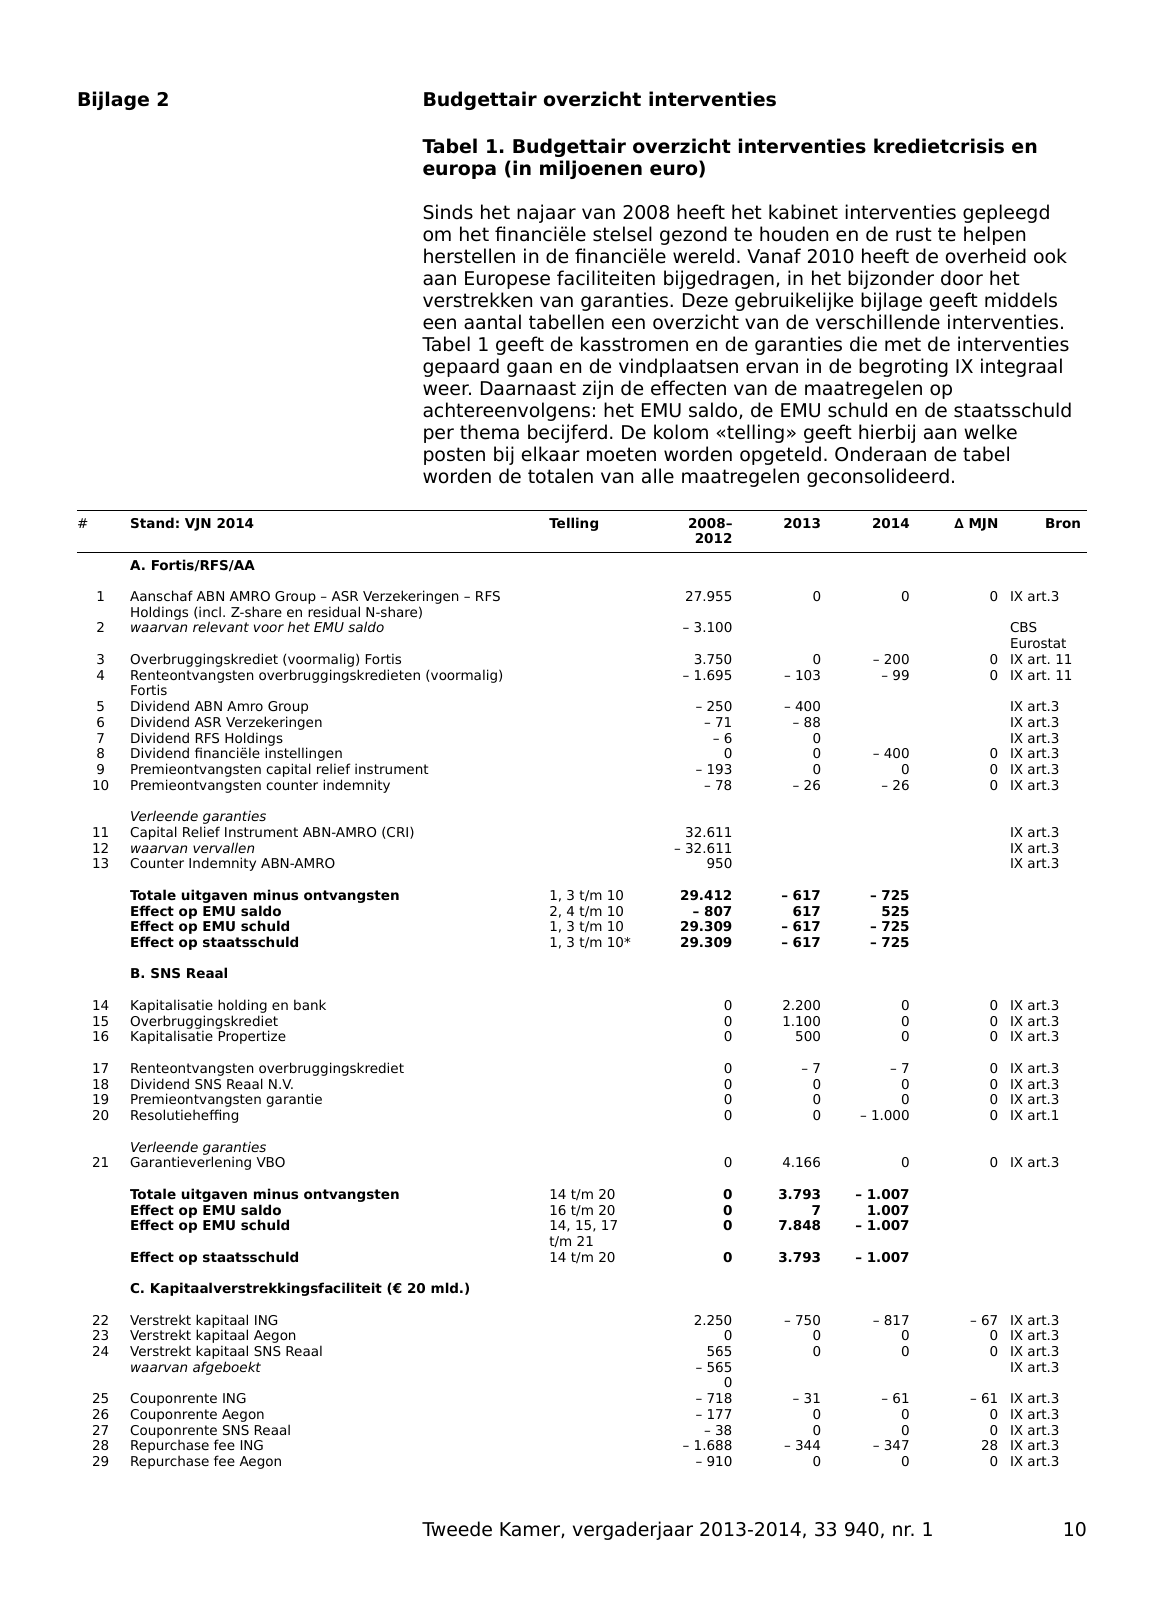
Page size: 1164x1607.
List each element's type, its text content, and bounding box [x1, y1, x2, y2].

table_cell – 88 [738, 715, 827, 730]
table_cell [543, 730, 649, 746]
table_cell Dividend ABN Amro Group [124, 699, 543, 715]
table_cell [543, 589, 649, 620]
table_cell 19 [77, 1092, 124, 1108]
table_cell [915, 1187, 1004, 1202]
table_cell 26 [77, 1407, 124, 1422]
table_cell Aanschaf ABN AMRO Group – ASR Verzekeringen – RFS Holdings (incl. Z-share en residual N-share) [124, 589, 543, 620]
table_cell 0 [915, 1328, 1004, 1344]
table_cell IX art.3 [1004, 1344, 1087, 1359]
table_cell Couponrente ING [124, 1391, 543, 1407]
table_cell [738, 872, 827, 888]
table_cell Effect op EMU schuld [124, 919, 543, 935]
table_cell [1004, 1124, 1087, 1139]
table_cell [77, 1375, 124, 1391]
table_cell Counter Indemnity ABN-AMRO [124, 856, 543, 872]
table_cell Verleende garanties [124, 809, 543, 825]
table_cell – 200 [827, 652, 915, 667]
table_cell IX art.3 [1004, 1438, 1087, 1454]
table_cell [543, 1076, 649, 1092]
table_cell 28 [77, 1438, 124, 1454]
table_cell 22 [77, 1313, 124, 1328]
table_cell [77, 982, 124, 998]
table_cell [915, 841, 1004, 856]
table_cell 0 [915, 1155, 1004, 1171]
table_cell [124, 1124, 543, 1139]
table_cell Kapitalisatie Propertize [124, 1029, 543, 1045]
table_cell Totale uitgaven minus ontvangsten [124, 888, 543, 903]
table_cell [543, 1061, 649, 1076]
table_cell [77, 1139, 124, 1155]
table_cell 0 [738, 1407, 827, 1422]
table_cell [738, 573, 827, 589]
table_cell 950 [650, 856, 738, 872]
table_cell 0 [827, 1344, 915, 1359]
table_cell [827, 1297, 915, 1312]
table_cell [1004, 1045, 1087, 1061]
table_cell [1004, 872, 1087, 888]
table_cell [915, 1265, 1004, 1281]
table_cell [738, 1375, 827, 1391]
table_cell – 61 [827, 1391, 915, 1407]
table_cell [650, 872, 738, 888]
table_cell [543, 1045, 649, 1061]
table_cell [1004, 919, 1087, 935]
table_cell 0 [738, 1092, 827, 1108]
table_cell [915, 1124, 1004, 1139]
table_cell [915, 1218, 1004, 1249]
table_header Stand: VJN 2014 [124, 511, 543, 552]
table_cell 0 [915, 1014, 1004, 1029]
table_cell waarvan afgeboekt [124, 1360, 543, 1375]
table_cell 23 [77, 1328, 124, 1344]
table_cell [827, 841, 915, 856]
table_cell – 61 [915, 1391, 1004, 1407]
table_cell Effect op EMU saldo [124, 1202, 543, 1218]
table_cell [77, 872, 124, 888]
table_cell [543, 998, 649, 1013]
table_cell [77, 1360, 124, 1375]
table_cell [543, 762, 649, 778]
table_cell [543, 652, 649, 667]
table_cell [1004, 1202, 1087, 1218]
table_cell [915, 1139, 1004, 1155]
table_cell [543, 1265, 649, 1281]
table_cell [1004, 1250, 1087, 1265]
table_cell [738, 1045, 827, 1061]
table_cell Dividend SNS Reaal N.V. [124, 1076, 543, 1092]
table_cell Capital Relief Instrument ABN-AMRO (CRI) [124, 825, 543, 841]
table_cell [543, 841, 649, 856]
table_cell Verstrekt kapitaal ING [124, 1313, 543, 1328]
table_cell 0 [915, 589, 1004, 620]
table_cell – 807 [650, 904, 738, 919]
table_cell [915, 1375, 1004, 1391]
table_cell IX art.3 [1004, 1313, 1087, 1328]
table_cell A. Fortis/RFS/AA [124, 553, 1087, 573]
table_cell – 400 [738, 699, 827, 715]
table_cell 0 [650, 1218, 738, 1249]
table_cell Repurchase fee Aegon [124, 1454, 543, 1470]
table_cell Premieontvangsten garantie [124, 1092, 543, 1108]
table_cell 0 [650, 1202, 738, 1218]
table_cell [915, 856, 1004, 872]
table_cell Repurchase fee ING [124, 1438, 543, 1454]
table_cell [543, 1375, 649, 1391]
table_cell [124, 1297, 543, 1312]
table_cell [1004, 904, 1087, 919]
table_cell 14 t/m 20 [543, 1250, 649, 1265]
table_cell Effect op EMU saldo [124, 904, 543, 919]
table_cell – 344 [738, 1438, 827, 1454]
table_cell [543, 699, 649, 715]
table_cell IX art.3 [1004, 1014, 1087, 1029]
table_cell 29 [77, 1454, 124, 1470]
table_cell IX art.3 [1004, 1360, 1087, 1375]
table_cell 0 [738, 762, 827, 778]
table_cell [543, 1328, 649, 1344]
table_cell Dividend ASR Verzekeringen [124, 715, 543, 730]
table_cell 32.611 [650, 825, 738, 841]
table_cell waarvan vervallen [124, 841, 543, 856]
table_cell [124, 1375, 543, 1391]
table_cell 5 [77, 699, 124, 715]
table_cell 525 [827, 904, 915, 919]
table_cell IX art.3 [1004, 1391, 1087, 1407]
table_cell [77, 919, 124, 935]
table_cell – 400 [827, 746, 915, 762]
table_cell [915, 904, 1004, 919]
table_cell IX art.3 [1004, 730, 1087, 746]
table_cell 0 [650, 1328, 738, 1344]
table_cell [738, 1360, 827, 1375]
table_cell – 617 [738, 888, 827, 903]
table_cell – 7 [827, 1061, 915, 1076]
table_cell [650, 1139, 738, 1155]
table_cell [650, 1045, 738, 1061]
table_cell [543, 1139, 649, 1155]
table_cell [543, 1297, 649, 1312]
table_cell Renteontvangsten overbruggingskrediet [124, 1061, 543, 1076]
table_cell [1004, 935, 1087, 951]
table_cell [915, 1297, 1004, 1312]
table_cell [124, 573, 543, 589]
table_cell [738, 1139, 827, 1155]
table_cell 4 [77, 668, 124, 699]
table_cell – 1.695 [650, 668, 738, 699]
table_cell [1004, 793, 1087, 809]
table_cell [1004, 573, 1087, 589]
table_cell C. Kapitaalverstrekkingsfaciliteit (€ 20 mld.) [124, 1281, 1087, 1297]
table_cell 0 [650, 746, 738, 762]
table_cell [650, 1124, 738, 1139]
table_cell – 7 [738, 1061, 827, 1076]
table_cell – 250 [650, 699, 738, 715]
table_cell [124, 1265, 543, 1281]
table_cell [827, 1124, 915, 1139]
table_cell Verstrekt kapitaal SNS Reaal [124, 1344, 543, 1359]
table_cell 14, 15, 17 t/m 21 [543, 1218, 649, 1249]
table_cell 7 [77, 730, 124, 746]
table_cell 1, 3 t/m 10 [543, 888, 649, 903]
table_cell IX art.3 [1004, 1029, 1087, 1045]
table_cell – 99 [827, 668, 915, 699]
table_cell [543, 1391, 649, 1407]
table_cell 21 [77, 1155, 124, 1171]
table_cell [543, 1092, 649, 1108]
table_cell [543, 825, 649, 841]
table_cell 0 [827, 1423, 915, 1438]
table_cell – 177 [650, 1407, 738, 1422]
table_header # [77, 511, 124, 552]
table_cell 0 [738, 1423, 827, 1438]
table_cell [650, 951, 738, 966]
table_header ∆ MJN [915, 511, 1004, 552]
table_cell IX art.3 [1004, 715, 1087, 730]
table_cell 0 [650, 998, 738, 1013]
table_cell 29.309 [650, 935, 738, 951]
table_cell Renteontvangsten overbruggingskredieten (voormalig) Fortis [124, 668, 543, 699]
table_cell [77, 1124, 124, 1139]
table_cell 0 [827, 589, 915, 620]
table_cell 12 [77, 841, 124, 856]
table_cell IX art.3 [1004, 1155, 1087, 1171]
table_cell 25 [77, 1391, 124, 1407]
table_cell 0 [915, 746, 1004, 762]
table_cell 2.250 [650, 1313, 738, 1328]
table_cell [915, 1360, 1004, 1375]
table_cell [543, 620, 649, 652]
table_cell – 1.007 [827, 1218, 915, 1249]
table_cell [77, 809, 124, 825]
table_cell [915, 919, 1004, 935]
table_cell Dividend financiële instellingen [124, 746, 543, 762]
table_cell [543, 746, 649, 762]
table_cell 0 [915, 1076, 1004, 1092]
table_cell 0 [827, 1076, 915, 1092]
table_cell 2, 4 t/m 10 [543, 904, 649, 919]
table_cell 20 [77, 1108, 124, 1124]
table_cell 0 [915, 1092, 1004, 1108]
table_cell 3.750 [650, 652, 738, 667]
table_cell [77, 1265, 124, 1281]
table_cell Dividend RFS Holdings [124, 730, 543, 746]
table_cell [77, 1281, 124, 1297]
table_cell IX art.3 [1004, 1423, 1087, 1438]
table_cell [543, 1360, 649, 1375]
table_cell – 31 [738, 1391, 827, 1407]
table_cell [915, 825, 1004, 841]
table_cell – 193 [650, 762, 738, 778]
table_cell IX art.3 [1004, 825, 1087, 841]
table_cell Resolutieheffing [124, 1108, 543, 1124]
subtitle Bijlage 2 Budgettair overzicht interventies [77, 89, 1087, 111]
table_cell – 725 [827, 935, 915, 951]
table_cell Garantieverlening VBO [124, 1155, 543, 1171]
table_cell – 26 [827, 778, 915, 793]
table_cell [915, 699, 1004, 715]
table_cell Verleende garanties [124, 1139, 543, 1155]
table_cell IX art.3 [1004, 998, 1087, 1013]
table_cell [77, 1171, 124, 1187]
table_cell Couponrente Aegon [124, 1407, 543, 1422]
table_cell [543, 1454, 649, 1470]
table_cell 0 [650, 1061, 738, 1076]
table_cell [738, 793, 827, 809]
table_cell 617 [738, 904, 827, 919]
table_cell 0 [738, 589, 827, 620]
table_cell Effect op EMU schuld [124, 1218, 543, 1249]
table_cell IX art.3 [1004, 1061, 1087, 1076]
table_cell 4.166 [738, 1155, 827, 1171]
table_cell [915, 1171, 1004, 1187]
table_cell 2 [77, 620, 124, 652]
table_cell [650, 793, 738, 809]
table_cell – 1.688 [650, 1438, 738, 1454]
table_cell 0 [827, 998, 915, 1013]
table_cell [77, 1045, 124, 1061]
table_cell [543, 1124, 649, 1139]
table_cell 1.007 [827, 1202, 915, 1218]
table_cell [738, 856, 827, 872]
table_cell [915, 1045, 1004, 1061]
table_cell 0 [827, 1328, 915, 1344]
table_header 2008–2012 [650, 511, 738, 552]
table_cell Verstrekt kapitaal Aegon [124, 1328, 543, 1344]
table_cell 16 t/m 20 [543, 1202, 649, 1218]
table_cell 0 [738, 1108, 827, 1124]
table_cell 16 [77, 1029, 124, 1045]
table_cell [915, 809, 1004, 825]
table_cell [915, 730, 1004, 746]
table_cell – 1.007 [827, 1250, 915, 1265]
table_cell 1.100 [738, 1014, 827, 1029]
table_cell [827, 825, 915, 841]
table_cell – 750 [738, 1313, 827, 1328]
table_cell [650, 982, 738, 998]
table_cell Totale uitgaven minus ontvangsten [124, 1187, 543, 1202]
table_cell 0 [827, 1092, 915, 1108]
table_cell – 1.007 [827, 1187, 915, 1202]
table_cell [543, 1155, 649, 1171]
text Tabel 1 geeft de kasstromen en de garanties die met de interventies gepaard gaan en de vindplaatsen ervan in de begroting IX integraal weer. Daarnaast zijn de effecten van de maatregelen op achtereenvolgens: het EMU saldo, de EMU schuld en de staatsschuld per thema becijferd. De kolom «telling» geeft hierbij aan welke posten bij elkaar moeten worden opgeteld. Onderaan de tabel worden de totalen van alle maatregelen geconsolideerd. [422, 334, 1087, 488]
table_cell [827, 951, 915, 966]
table_cell 0 [915, 762, 1004, 778]
table_cell – 617 [738, 935, 827, 951]
table_cell 14 [77, 998, 124, 1013]
table_cell 24 [77, 1344, 124, 1359]
table_cell [738, 951, 827, 966]
table_cell 0 [738, 652, 827, 667]
table_cell [543, 982, 649, 998]
table_cell [77, 1187, 124, 1202]
table_cell – 617 [738, 919, 827, 935]
table_cell IX art.3 [1004, 778, 1087, 793]
table_cell 6 [77, 715, 124, 730]
table_cell [827, 872, 915, 888]
table_cell [827, 1360, 915, 1375]
table_cell – 910 [650, 1454, 738, 1470]
table_cell [124, 1045, 543, 1061]
table_cell Kapitalisatie holding en bank [124, 998, 543, 1013]
table_cell – 1.000 [827, 1108, 915, 1124]
table_cell 0 [915, 1407, 1004, 1422]
table_cell [77, 553, 124, 573]
table_cell IX art.3 [1004, 1092, 1087, 1108]
table_cell [915, 793, 1004, 809]
table_cell [738, 1124, 827, 1139]
table_cell 0 [738, 730, 827, 746]
table_cell waarvan relevant voor het EMU saldo [124, 620, 543, 652]
table_cell 0 [738, 746, 827, 762]
table_cell 17 [77, 1061, 124, 1076]
table_cell 9 [77, 762, 124, 778]
table_cell 28 [915, 1438, 1004, 1454]
table_cell [915, 888, 1004, 903]
table_cell [77, 793, 124, 809]
table_cell [543, 1313, 649, 1328]
table_cell Premieontvangsten capital relief instrument [124, 762, 543, 778]
table_cell 3 [77, 652, 124, 667]
table_cell – 725 [827, 919, 915, 935]
table_cell 13 [77, 856, 124, 872]
table_cell [827, 1265, 915, 1281]
table_cell 0 [650, 1375, 738, 1391]
table_cell [915, 872, 1004, 888]
table_cell [77, 573, 124, 589]
table_cell [543, 1423, 649, 1438]
table_cell [827, 1375, 915, 1391]
table_cell [650, 1171, 738, 1187]
table_cell – 725 [827, 888, 915, 903]
table_cell 0 [915, 652, 1004, 667]
table_cell 2.200 [738, 998, 827, 1013]
table_cell 0 [738, 1328, 827, 1344]
table_cell 0 [650, 1155, 738, 1171]
table_cell [543, 778, 649, 793]
table_cell IX art.3 [1004, 841, 1087, 856]
table_cell – 6 [650, 730, 738, 746]
table_cell Overbruggingskrediet (voormalig) Fortis [124, 652, 543, 667]
table_cell [543, 951, 649, 966]
table_cell 0 [650, 1014, 738, 1029]
table_cell [1004, 888, 1087, 903]
table_header 2013 [738, 511, 827, 552]
table_cell [1004, 1171, 1087, 1187]
table_cell [738, 1297, 827, 1312]
table_cell [827, 1171, 915, 1187]
table_cell [543, 1108, 649, 1124]
table_cell [827, 1139, 915, 1155]
table_header 2014 [827, 511, 915, 552]
table_cell IX art. 11 [1004, 652, 1087, 667]
table_cell [77, 1202, 124, 1218]
table_cell [915, 982, 1004, 998]
table_cell [1004, 1139, 1087, 1155]
table_cell [77, 888, 124, 903]
table_cell [827, 699, 915, 730]
table_cell IX art.3 [1004, 1407, 1087, 1422]
table_cell [738, 1265, 827, 1281]
table_cell [543, 1029, 649, 1045]
table_cell 0 [738, 1076, 827, 1092]
table_cell IX art. 11 [1004, 668, 1087, 699]
table_cell 0 [915, 998, 1004, 1013]
table_cell [124, 1171, 543, 1187]
table_cell [827, 573, 915, 589]
table_cell [77, 966, 124, 982]
table_cell 15 [77, 1014, 124, 1029]
table_cell [915, 715, 1004, 730]
table_cell [543, 1407, 649, 1422]
table_cell [827, 982, 915, 998]
table_cell 0 [650, 1108, 738, 1124]
table_cell [738, 1171, 827, 1187]
table_cell Effect op staatsschuld [124, 935, 543, 951]
table_cell 0 [915, 1029, 1004, 1045]
table_cell [915, 951, 1004, 966]
table_cell 0 [915, 1344, 1004, 1359]
table_cell [827, 809, 915, 825]
table_header Telling [543, 511, 649, 552]
table_cell 0 [915, 1061, 1004, 1076]
table_cell B. SNS Reaal [124, 966, 1087, 982]
table_cell IX art.3 [1004, 589, 1087, 620]
table_cell [650, 1297, 738, 1312]
table_cell IX art.3 [1004, 1328, 1087, 1344]
table_cell 0 [827, 1029, 915, 1045]
table_cell [915, 935, 1004, 951]
table_cell 27 [77, 1423, 124, 1438]
table_cell [543, 1438, 649, 1454]
table_cell 0 [915, 1108, 1004, 1124]
table_cell [124, 982, 543, 998]
table_cell [915, 620, 1004, 652]
table_cell [77, 1250, 124, 1265]
table_cell [1004, 809, 1087, 825]
table_cell 11 [77, 825, 124, 841]
table_cell – 718 [650, 1391, 738, 1407]
table_cell [77, 935, 124, 951]
table_cell 0 [650, 1187, 738, 1202]
table_cell [650, 1265, 738, 1281]
table_cell IX art.3 [1004, 1454, 1087, 1470]
table_cell 18 [77, 1076, 124, 1092]
table_cell [77, 951, 124, 966]
table_cell [738, 841, 827, 856]
table_cell [1004, 951, 1087, 966]
table_cell 0 [915, 668, 1004, 699]
table_cell 0 [827, 1014, 915, 1029]
table_cell 0 [827, 1407, 915, 1422]
table_cell 0 [650, 1076, 738, 1092]
table_cell – 347 [827, 1438, 915, 1454]
table_cell – 32.611 [650, 841, 738, 856]
table_cell [124, 793, 543, 809]
table_cell [650, 809, 738, 825]
table_cell [543, 856, 649, 872]
table_cell [738, 825, 827, 841]
table_cell [827, 620, 915, 652]
table_cell CBS Eurostat [1004, 620, 1087, 652]
table_cell [827, 730, 915, 746]
subtitle Tabel 1. Budgettair overzicht interventies kredietcrisis en europa (in miljoenen euro) [422, 136, 1087, 180]
table_cell – 817 [827, 1313, 915, 1328]
table_cell Couponrente SNS Reaal [124, 1423, 543, 1438]
table_cell – 38 [650, 1423, 738, 1438]
table_cell 0 [827, 1155, 915, 1171]
table_cell [543, 793, 649, 809]
table_cell – 67 [915, 1313, 1004, 1328]
table_cell [543, 1171, 649, 1187]
table_cell 29.309 [650, 919, 738, 935]
table_cell – 71 [650, 715, 738, 730]
text Sinds het najaar van 2008 heeft het kabinet interventies gepleegd om het financiële stelsel gezond te houden en de rust te helpen herstellen in de financiële wereld. Vanaf 2010 heeft de overheid ook aan Europese faciliteiten bijgedragen, in het bijzonder door het verstrekken van garanties. Deze gebruikelijke bijlage geeft middels een aantal tabellen een overzicht van de verschillende interventies. [422, 202, 1087, 334]
table_cell [650, 573, 738, 589]
table_cell 0 [738, 1344, 827, 1359]
table_cell – 3.100 [650, 620, 738, 652]
table_cell [915, 1202, 1004, 1218]
table_cell 0 [827, 762, 915, 778]
table_cell [543, 809, 649, 825]
table_cell [124, 872, 543, 888]
table_cell [915, 1250, 1004, 1265]
table_cell 7 [738, 1202, 827, 1218]
table_cell 0 [650, 1029, 738, 1045]
table_cell 29.412 [650, 888, 738, 903]
table_cell – 26 [738, 778, 827, 793]
table_cell [738, 809, 827, 825]
table_cell [1004, 1297, 1087, 1312]
table_cell 1, 3 t/m 10 [543, 919, 649, 935]
table_cell IX art.3 [1004, 746, 1087, 762]
table_cell [827, 856, 915, 872]
table_cell [543, 872, 649, 888]
table_cell Effect op staatsschuld [124, 1250, 543, 1265]
table_cell [827, 1045, 915, 1061]
table_cell 0 [915, 1423, 1004, 1438]
table_cell [77, 904, 124, 919]
table_header Bron [1004, 511, 1087, 552]
table_cell [77, 1218, 124, 1249]
table_cell 14 t/m 20 [543, 1187, 649, 1202]
table_cell 3.793 [738, 1187, 827, 1202]
table_cell IX art.3 [1004, 856, 1087, 872]
table_cell [543, 1344, 649, 1359]
table_cell Premieontvangsten counter indemnity [124, 778, 543, 793]
table_cell [738, 982, 827, 998]
table_cell IX art.3 [1004, 1076, 1087, 1092]
table_cell [543, 1014, 649, 1029]
table_cell 1, 3 t/m 10* [543, 935, 649, 951]
table_cell – 78 [650, 778, 738, 793]
table_cell [543, 715, 649, 730]
table_cell 500 [738, 1029, 827, 1045]
table_cell – 565 [650, 1360, 738, 1375]
table_cell [738, 620, 827, 652]
table_cell IX art.3 [1004, 699, 1087, 715]
table_cell 0 [915, 1454, 1004, 1470]
table_cell 8 [77, 746, 124, 762]
table_cell 1 [77, 589, 124, 620]
table_cell [1004, 1187, 1087, 1202]
table_cell Overbruggingskrediet [124, 1014, 543, 1029]
table_cell [1004, 982, 1087, 998]
table_cell 3.793 [738, 1250, 827, 1265]
table_cell [1004, 1218, 1087, 1249]
table_cell [77, 1297, 124, 1312]
table_cell IX art.3 [1004, 762, 1087, 778]
table_cell [543, 573, 649, 589]
table_cell [1004, 1375, 1087, 1391]
table_cell [915, 573, 1004, 589]
table_cell [124, 951, 543, 966]
table_cell 0 [650, 1092, 738, 1108]
table_cell 0 [738, 1454, 827, 1470]
table_cell 10 [77, 778, 124, 793]
table_cell 0 [650, 1250, 738, 1265]
table_cell 565 [650, 1344, 738, 1359]
table_cell 0 [915, 778, 1004, 793]
table_cell [827, 793, 915, 809]
table_cell [1004, 1265, 1087, 1281]
table_cell – 103 [738, 668, 827, 699]
table_cell IX art.1 [1004, 1108, 1087, 1124]
table_cell 7.848 [738, 1218, 827, 1249]
table_cell 27.955 [650, 589, 738, 620]
table_cell 0 [827, 1454, 915, 1470]
table_cell [543, 668, 649, 699]
